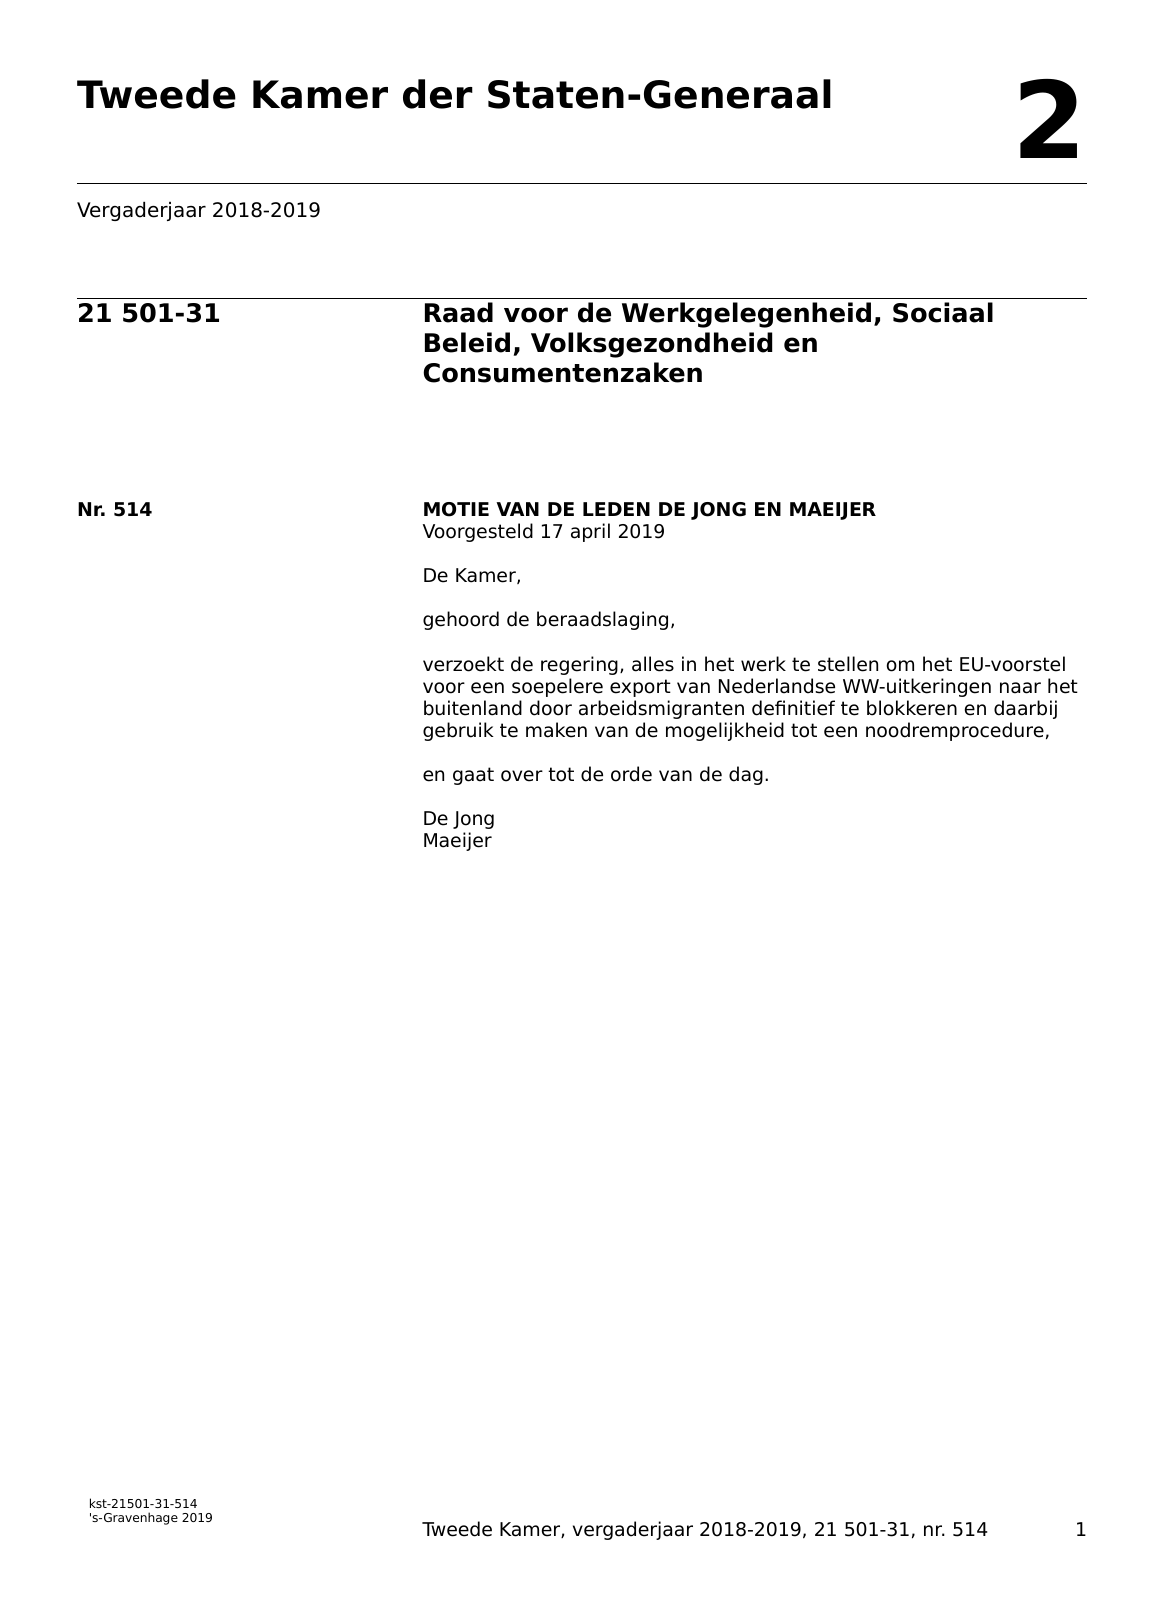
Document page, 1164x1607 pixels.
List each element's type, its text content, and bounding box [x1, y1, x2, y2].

text Voorgesteld 17 april 2019 [422, 521, 1087, 543]
subtitle Nr. 514 MOTIE VAN DE LEDEN DE JONG EN MAEIJER [77, 499, 1087, 521]
subtitle 21 501-31 Raad voor de Werkgelegenheid, Sociaal Beleid, Volksgezondheid en Consumentenzaken [77, 299, 1087, 388]
text verzoekt de regering, alles in het werk te stellen om het EU-voorstel voor een soepelere export van Nederlandse WW-uitkeringen naar het buitenland door arbeidsmigranten definitief te blokkeren en daarbij gebruik te maken van de mogelijkheid tot een noodremprocedure, [422, 653, 1087, 741]
text en gaat over tot de orde van de dag. [422, 764, 1087, 786]
table_header 2 [886, 59, 1087, 183]
text gehoord de beraadslaging, [422, 609, 1087, 631]
table_header Tweede Kamer der Staten-Generaal [77, 59, 886, 183]
text kst-21501-31-514 [88, 1497, 323, 1511]
text De Kamer, [422, 565, 1087, 587]
table_cell Vergaderjaar 2018-2019 [77, 184, 1087, 298]
text 's-Gravenhage 2019 [88, 1511, 323, 1525]
text Maeijer [422, 830, 1087, 852]
text De Jong [422, 808, 1087, 830]
